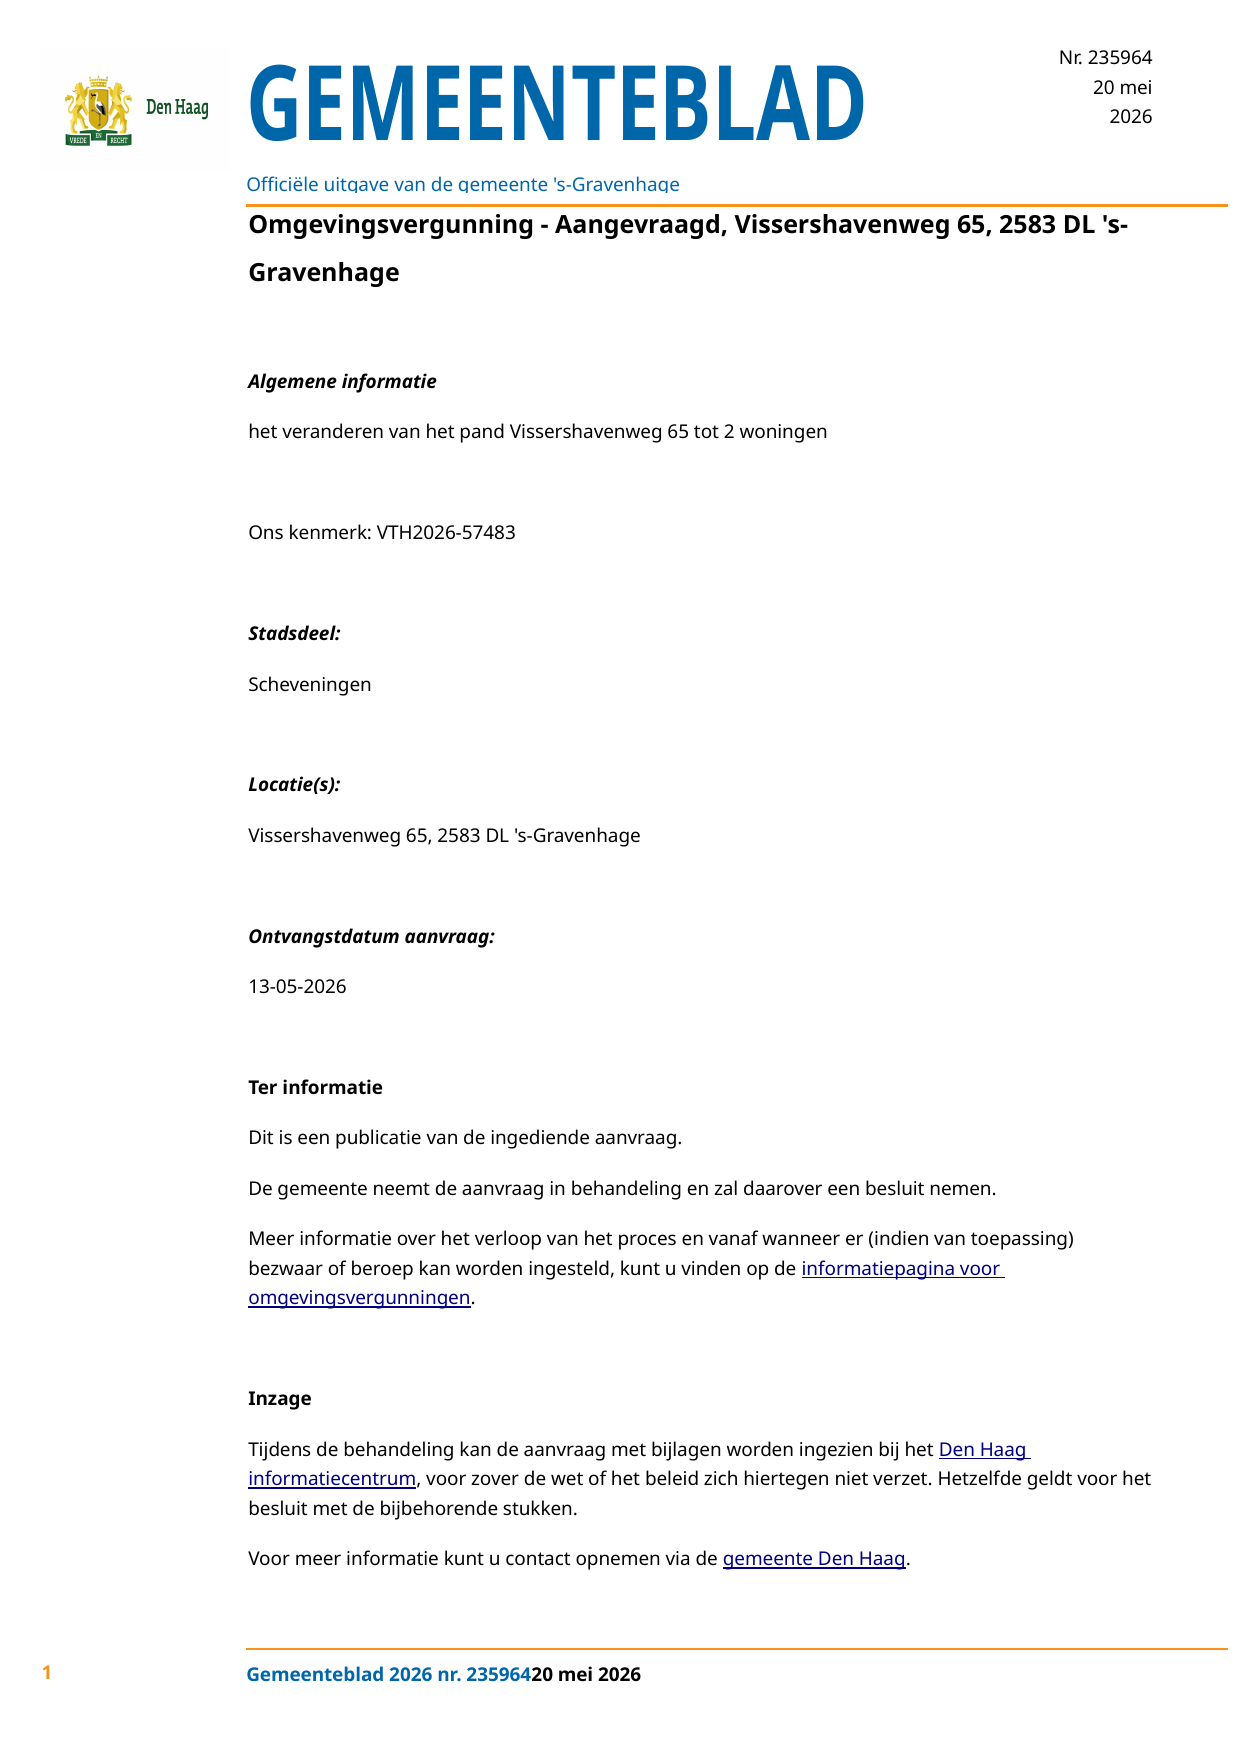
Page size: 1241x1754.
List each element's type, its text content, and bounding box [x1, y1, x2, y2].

text Omgevingsvergunning - Aangevraagd, Vissershavenweg 65, 2583 DL 's-Gravenhage [248, 207, 1152, 288]
text Ontvangstdatum aanvraag: [248, 923, 1152, 949]
text Locatie(s): [248, 772, 1152, 797]
text Scheveningen [248, 671, 1152, 697]
text De gemeente neemt de aanvraag in behandeling en zal daarover een besluit nemen. [248, 1175, 1152, 1201]
text Vissershavenweg 65, 2583 DL 's-Gravenhage [248, 822, 1152, 848]
text Tijdens de behandeling kan de aanvraag met bijlagen worden ingezien bij het Den Haag informatiecentrum, voor zover de wet of het beleid zich hiertegen niet verzet. Hetzelfde geldt voor het besluit met de bijbehorende stukken. [248, 1436, 1152, 1521]
text Dit is een publicatie van de ingediende aanvraag. [248, 1124, 1152, 1150]
text Algemene informatie [248, 368, 1152, 394]
picture [41, 47, 231, 172]
text 13-05-2026 [248, 973, 1152, 999]
text Voor meer informatie kunt u contact opnemen via de gemeente Den Haag. [248, 1545, 1152, 1571]
text Ons kenmerk: VTH2026-57483 [248, 519, 1152, 545]
text Meer informatie over het verloop van het proces en vanaf wanneer er (indien van toepassing) bezwaar of beroep kan worden ingesteld, kunt u vinden op de informatiepagina voor omgevingsvergunningen. [248, 1225, 1152, 1310]
text Ter informatie [248, 1074, 1152, 1100]
text het veranderen van het pand Vissershavenweg 65 tot 2 woningen [248, 419, 1152, 444]
text Inzage [248, 1385, 1152, 1411]
text Stadsdeel: [248, 620, 1152, 646]
